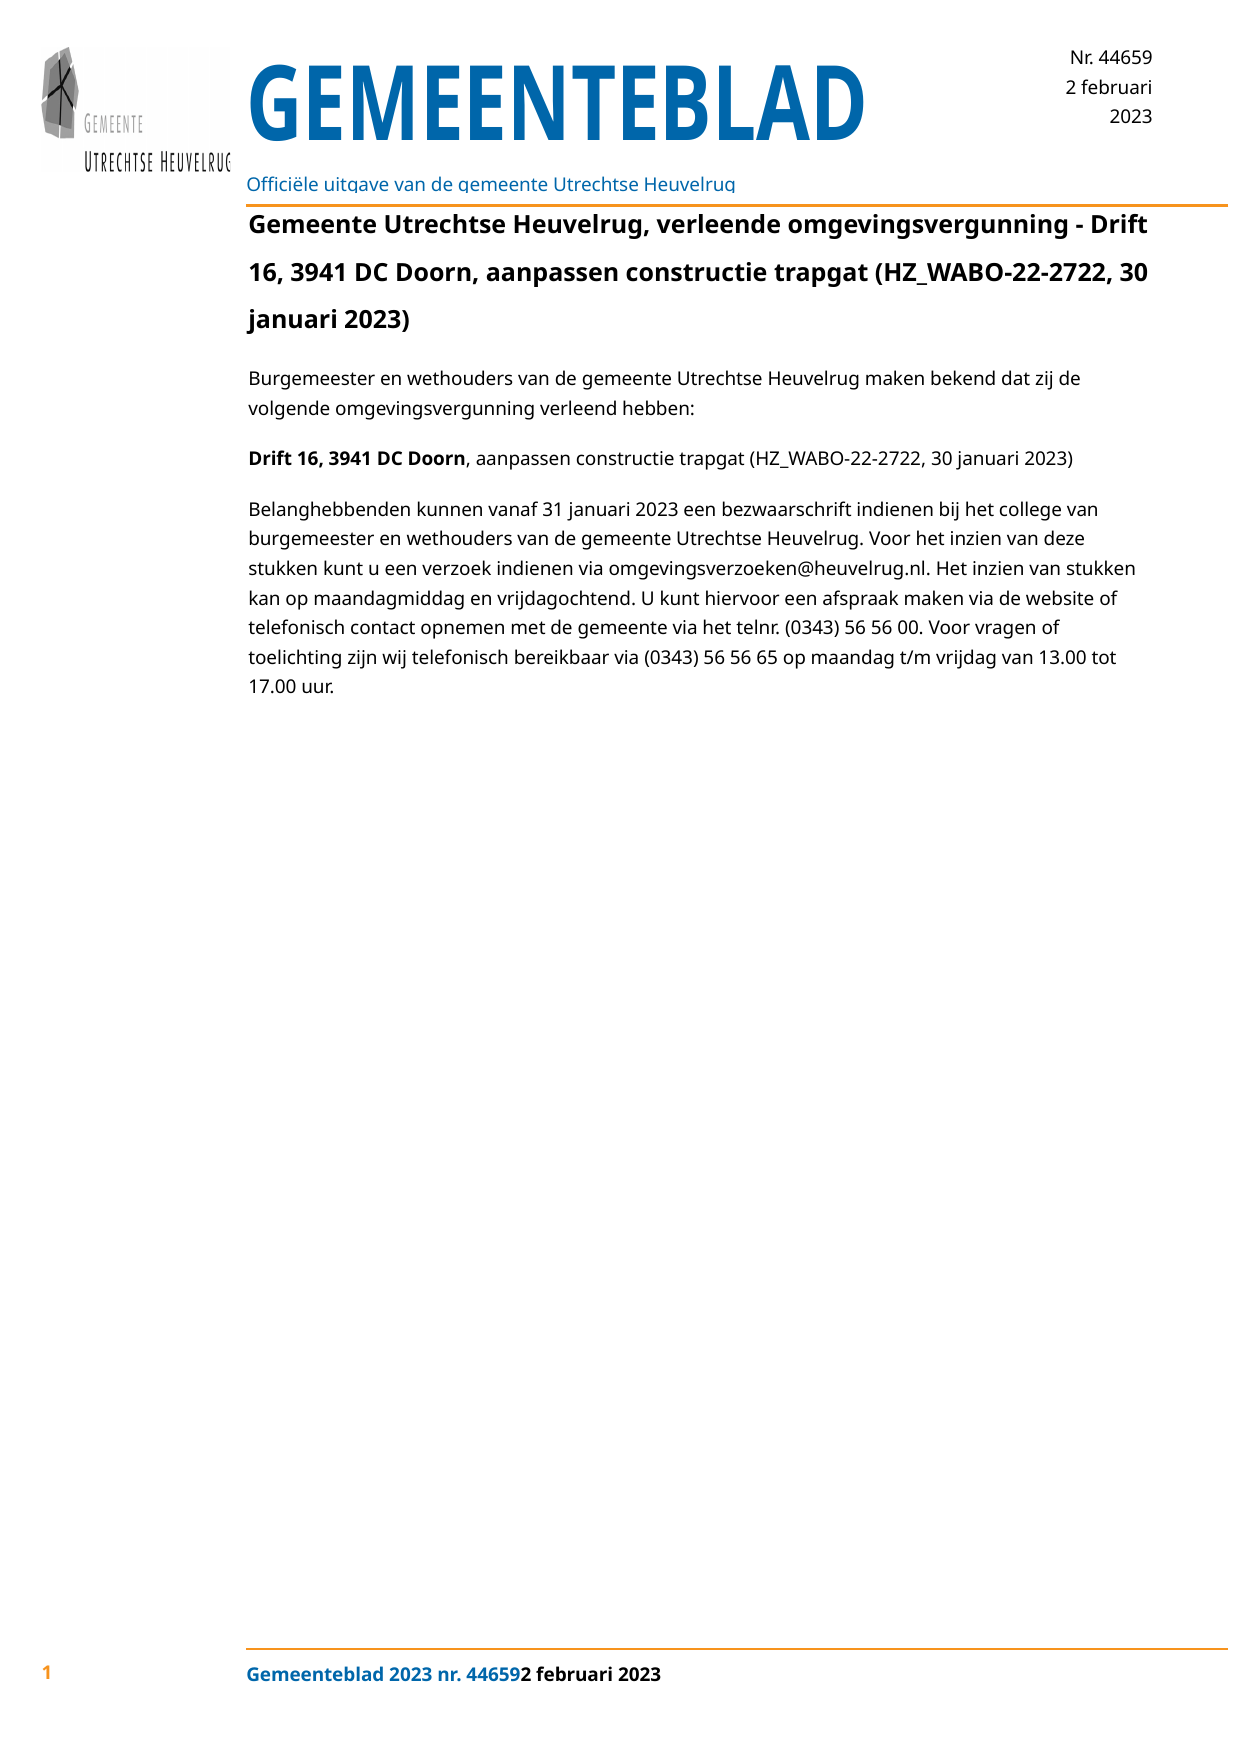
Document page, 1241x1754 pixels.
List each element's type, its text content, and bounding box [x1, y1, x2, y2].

text Burgemeester en wethouders van de gemeente Utrechtse Heuvelrug maken bekend dat zij de volgende omgevingsvergunning verleend hebben: [248, 366, 1152, 421]
picture [41, 47, 231, 172]
text Gemeente Utrechtse Heuvelrug, verleende omgevingsvergunning - Drift 16, 3941 DC Doorn, aanpassen constructie trapgat (HZ_WABO-22-2722, 30 januari 2023) [248, 207, 1152, 336]
text Drift 16, 3941 DC Doorn, aanpassen constructie trapgat (HZ_WABO-22-2722, 30 januari 2023) [248, 446, 1152, 471]
text Belanghebbenden kunnen vanaf 31 januari 2023 een bezwaarschrift indienen bij het college van burgemeester en wethouders van de gemeente Utrechtse Heuvelrug. Voor het inzien van deze stukken kunt u een verzoek indienen via omgevingsverzoeken@heuvelrug.nl. Het inzien van stukken kan op maandagmiddag en vrijdagochtend. U kunt hiervoor een afspraak maken via de website of telefonisch contact opnemen met de gemeente via het telnr. (0343) 56 56 00. Voor vragen of toelichting zijn wij telefonisch bereikbaar via (0343) 56 56 65 op maandag t/m vrijdag van 13.00 tot 17.00 uur. [248, 496, 1152, 699]
